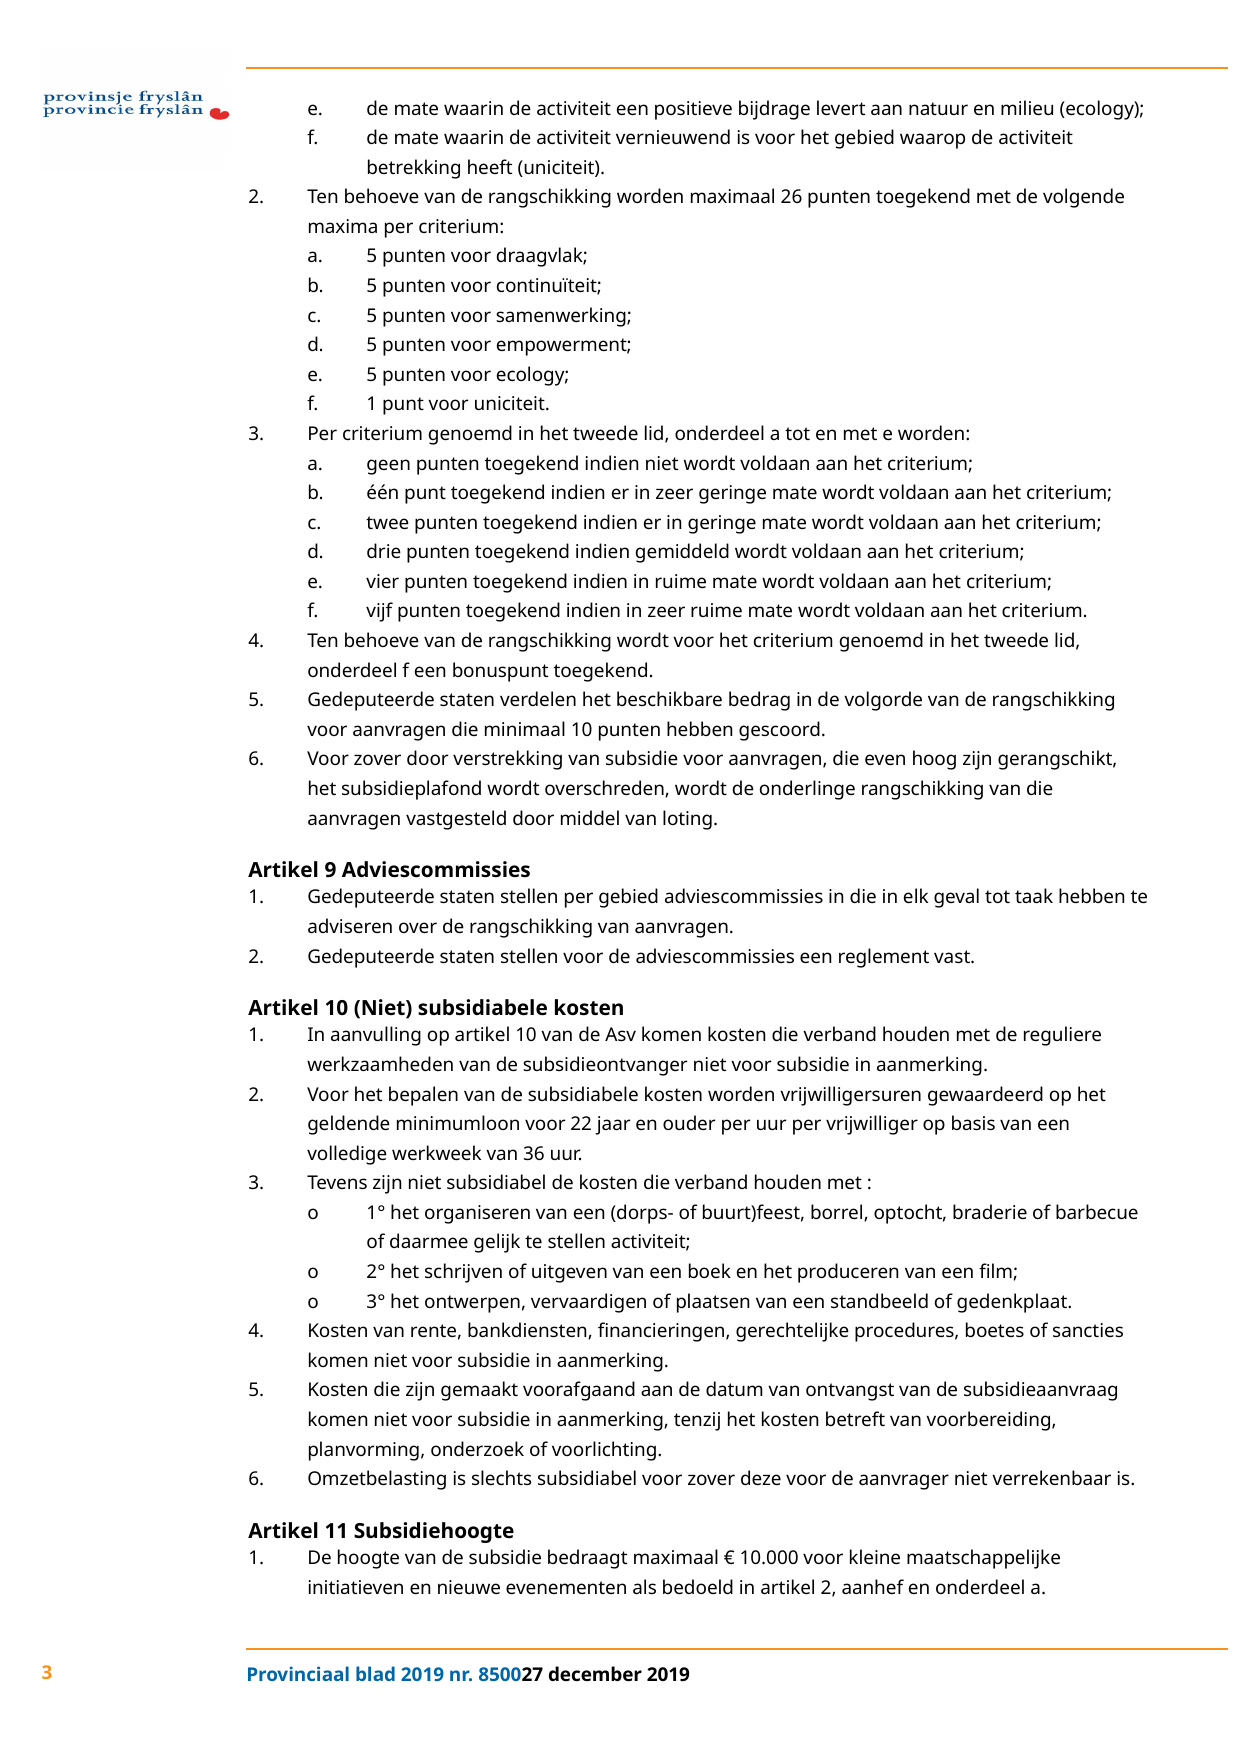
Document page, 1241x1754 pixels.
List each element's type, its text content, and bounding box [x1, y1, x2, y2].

picture [41, 47, 231, 172]
list 5 punten voor samenwerking; [307, 302, 1152, 328]
list vier punten toegekend indien in ruime mate wordt voldaan aan het criterium; [307, 568, 1152, 594]
list vijf punten toegekend indien in zeer ruime mate wordt voldaan aan het criterium. [307, 598, 1152, 623]
list 3° het ontwerpen, vervaardigen of plaatsen van een standbeeld of gedenkplaat. [307, 1288, 1152, 1314]
list De hoogte van de subsidie bedraagt maximaal € 10.000 voor kleine maatschappelijke initiatieven en nieuwe evenementen als bedoeld in artikel 2, aanhef en onderdeel a. [248, 1544, 1152, 1599]
list Ten behoeve van de rangschikking worden maximaal 26 punten toegekend met de volgende maxima per criterium: [248, 183, 1152, 239]
list de mate waarin de activiteit vernieuwend is voor het gebied waarop de activiteit betrekking heeft (uniciteit). [307, 124, 1152, 180]
list Voor het bepalen van de subsidiabele kosten worden vrijwilligersuren gewaardeerd op het geldende minimumloon voor 22 jaar en ouder per uur per vrijwilliger op basis van een volledige werkweek van 36 uur. [248, 1081, 1152, 1166]
list 1° het organiseren van een (dorps- of buurt)feest, borrel, optocht, braderie of barbecue of daarmee gelijk te stellen activiteit; [307, 1199, 1152, 1254]
list 5 punten voor continuïteit; [307, 272, 1152, 298]
list de mate waarin de activiteit een positieve bijdrage levert aan natuur en milieu (ecology); [307, 95, 1152, 121]
list 1 punt voor uniciteit. [307, 391, 1152, 416]
list Gedeputeerde staten verdelen het beschikbare bedrag in de volgorde van de rangschikking voor aanvragen die minimaal 10 punten hebben gescoord. [248, 686, 1152, 742]
list Kosten van rente, bankdiensten, financieringen, gerechtelijke procedures, boetes of sancties komen niet voor subsidie in aanmerking. [248, 1317, 1152, 1373]
list Gedeputeerde staten stellen per gebied adviescommissies in die in elk geval tot taak hebben te adviseren over de rangschikking van aanvragen. [248, 884, 1152, 939]
list geen punten toegekend indien niet wordt voldaan aan het criterium; [307, 450, 1152, 476]
list 5 punten voor ecology; [307, 361, 1152, 387]
list Tevens zijn niet subsidiabel de kosten die verband houden met : [248, 1169, 1152, 1195]
text Artikel 10 (Niet) subsidiabele kosten [248, 993, 1152, 1022]
list Gedeputeerde staten stellen voor de adviescommissies een reglement vast. [248, 943, 1152, 968]
list twee punten toegekend indien er in geringe mate wordt voldaan aan het criterium; [307, 509, 1152, 535]
list 2° het schrijven of uitgeven van een boek en het produceren van een film; [307, 1258, 1152, 1284]
list 5 punten voor empowerment; [307, 331, 1152, 357]
list Per criterium genoemd in het tweede lid, onderdeel a tot en met e worden: [248, 420, 1152, 446]
list In aanvulling op artikel 10 van de Asv komen kosten die verband houden met de reguliere werkzaamheden van de subsidieontvanger niet voor subsidie in aanmerking. [248, 1022, 1152, 1077]
list 5 punten voor draagvlak; [307, 243, 1152, 268]
list drie punten toegekend indien gemiddeld wordt voldaan aan het criterium; [307, 538, 1152, 564]
list Omzetbelasting is slechts subsidiabel voor zover deze voor de aanvrager niet verrekenbaar is. [248, 1465, 1152, 1491]
list Ten behoeve van de rangschikking wordt voor het criterium genoemd in het tweede lid, onderdeel f een bonuspunt toegekend. [248, 627, 1152, 683]
text Artikel 11 Subsidiehoogte [248, 1516, 1152, 1544]
text Artikel 9 Adviescommissies [248, 855, 1152, 884]
list Kosten die zijn gemaakt voorafgaand aan de datum van ontvangst van de subsidieaanvraag komen niet voor subsidie in aanmerking, tenzij het kosten betreft van voorbereiding, planvorming, onderzoek of voorlichting. [248, 1377, 1152, 1462]
list Voor zover door verstrekking van subsidie voor aanvragen, die even hoog zijn gerangschikt, het subsidieplafond wordt overschreden, wordt de onderlinge rangschikking van die aanvragen vastgesteld door middel van loting. [248, 746, 1152, 831]
list één punt toegekend indien er in zeer geringe mate wordt voldaan aan het criterium; [307, 479, 1152, 505]
